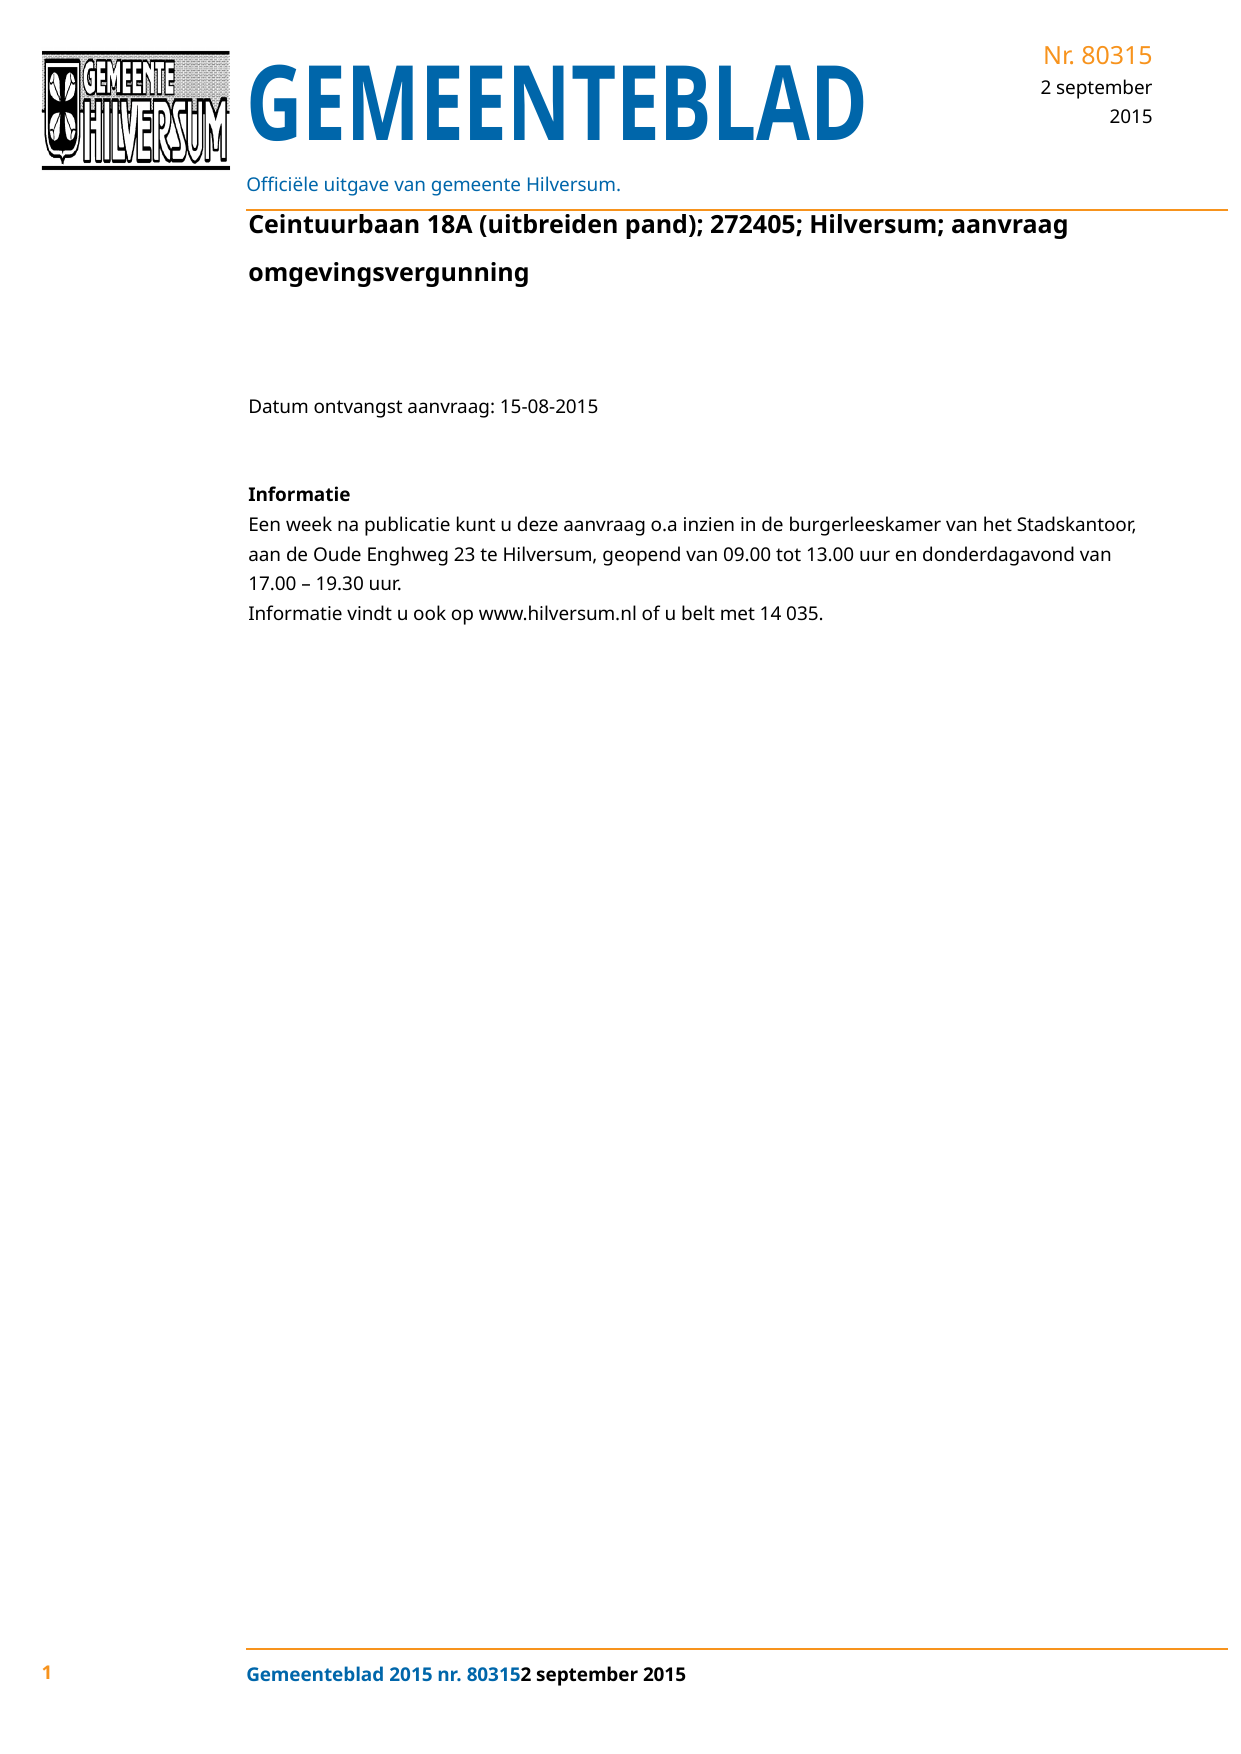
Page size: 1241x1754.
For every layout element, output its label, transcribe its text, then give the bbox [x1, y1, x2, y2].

picture [41, 47, 231, 172]
text Ceintuurbaan 18A (uitbreiden pand); 272405; Hilversum; aanvraag omgevingsvergunning [248, 211, 1152, 288]
text Informatie [248, 482, 1152, 507]
text aan de Oude Enghweg 23 te Hilversum, geopend van 09.00 tot 13.00 uur en donderdagavond van 17.00 – 19.30 uur. [248, 541, 1152, 596]
text Datum ontvangst aanvraag: 15-08-2015 [248, 393, 1152, 419]
text Informatie vindt u ook op www.hilversum.nl of u belt met 14 035. [248, 600, 1152, 626]
text Een week na publicatie kunt u deze aanvraag o.a inzien in de burgerleeskamer van het Stadskantoor, [248, 511, 1152, 537]
